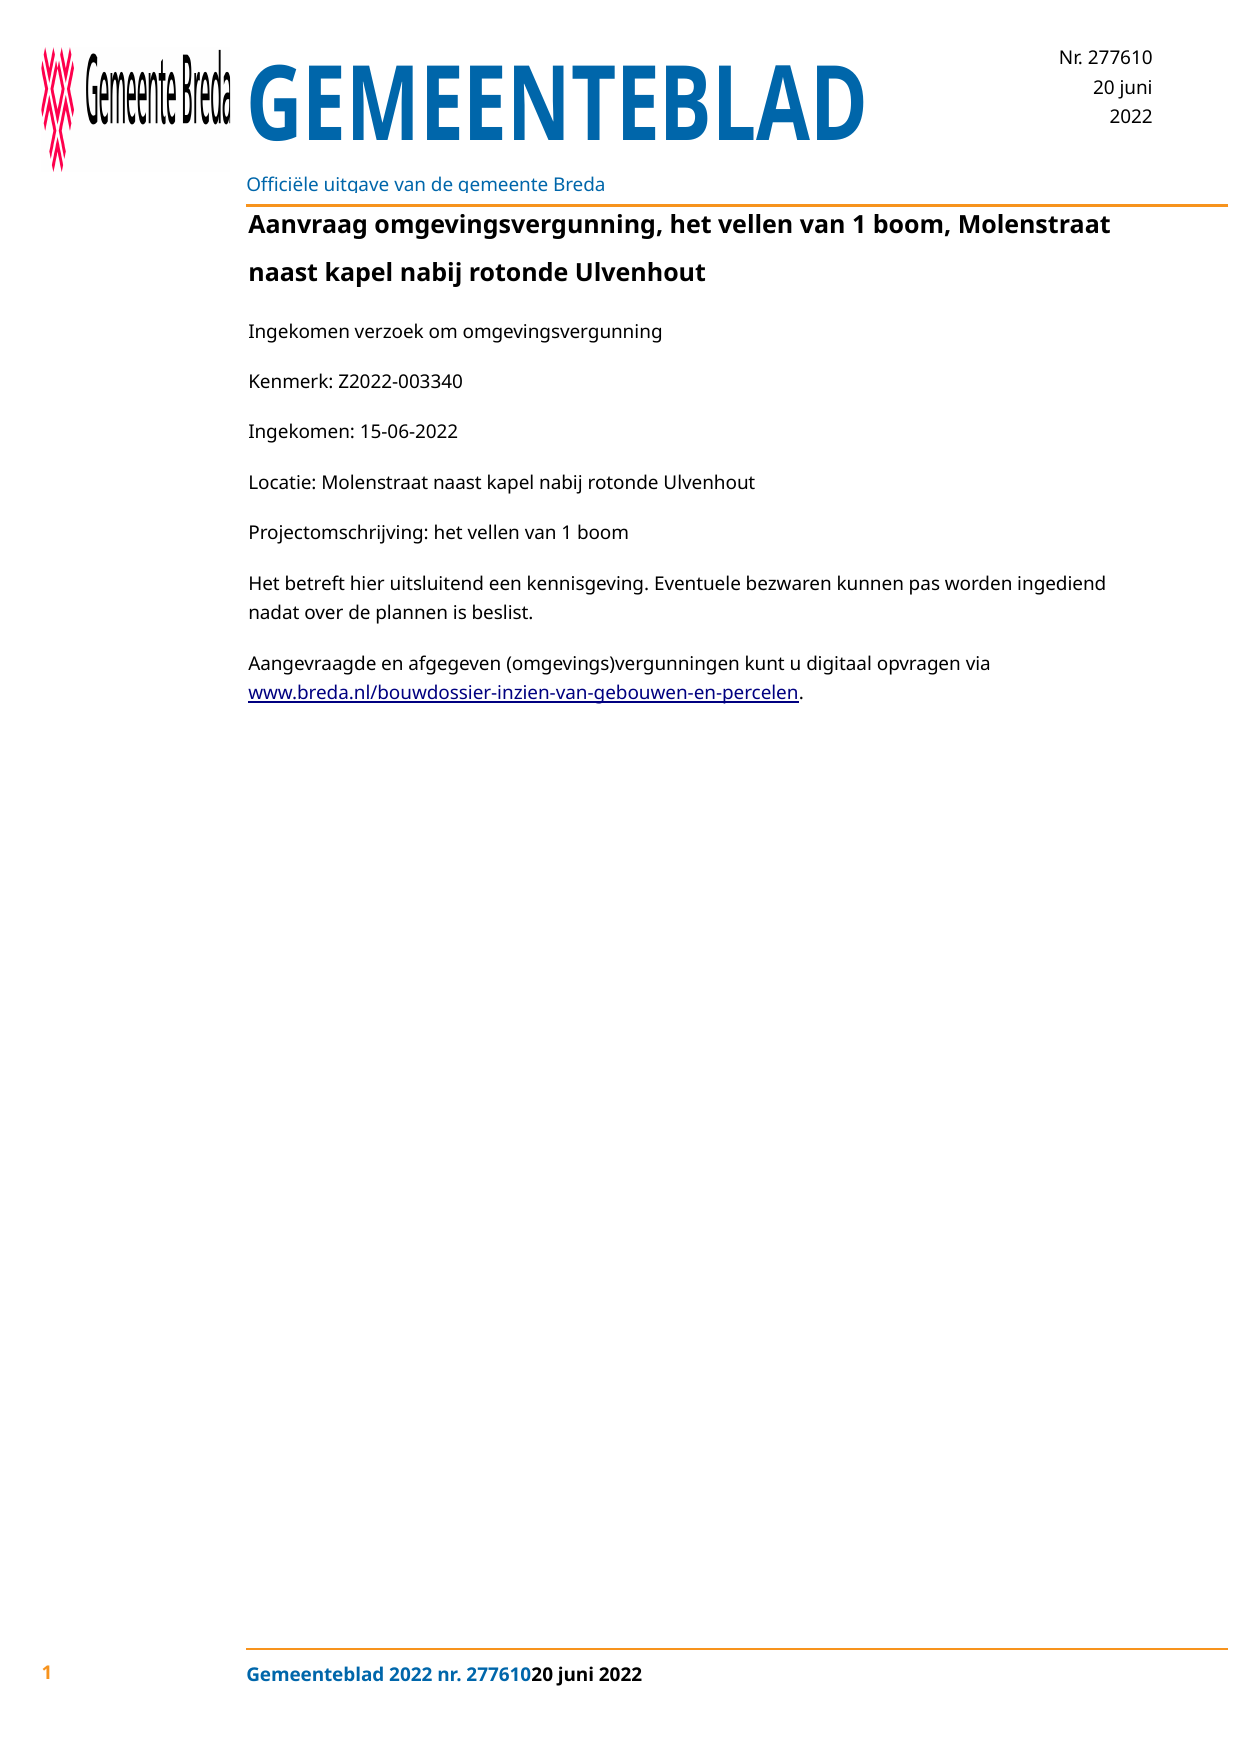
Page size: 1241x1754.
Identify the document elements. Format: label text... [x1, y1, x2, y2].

text Ingekomen: 15-06-2022 [248, 419, 1152, 444]
picture [41, 47, 231, 172]
text Ingekomen verzoek om omgevingsvergunning [248, 318, 1152, 344]
text Kenmerk: Z2022-003340 [248, 368, 1152, 394]
text Locatie: Molenstraat naast kapel nabij rotonde Ulvenhout [248, 469, 1152, 495]
text Het betreft hier uitsluitend een kennisgeving. Eventuele bezwaren kunnen pas worden ingediend nadat over de plannen is beslist. [248, 570, 1152, 625]
text Projectomschrijving: het vellen van 1 boom [248, 519, 1152, 545]
text Aangevraagde en afgegeven (omgevings)vergunningen kunt u digitaal opvragen via www.breda.nl/bouwdossier-inzien-van-gebouwen-en-percelen. [248, 650, 1152, 705]
text Aanvraag omgevingsvergunning, het vellen van 1 boom, Molenstraat naast kapel nabij rotonde Ulvenhout [248, 207, 1152, 288]
